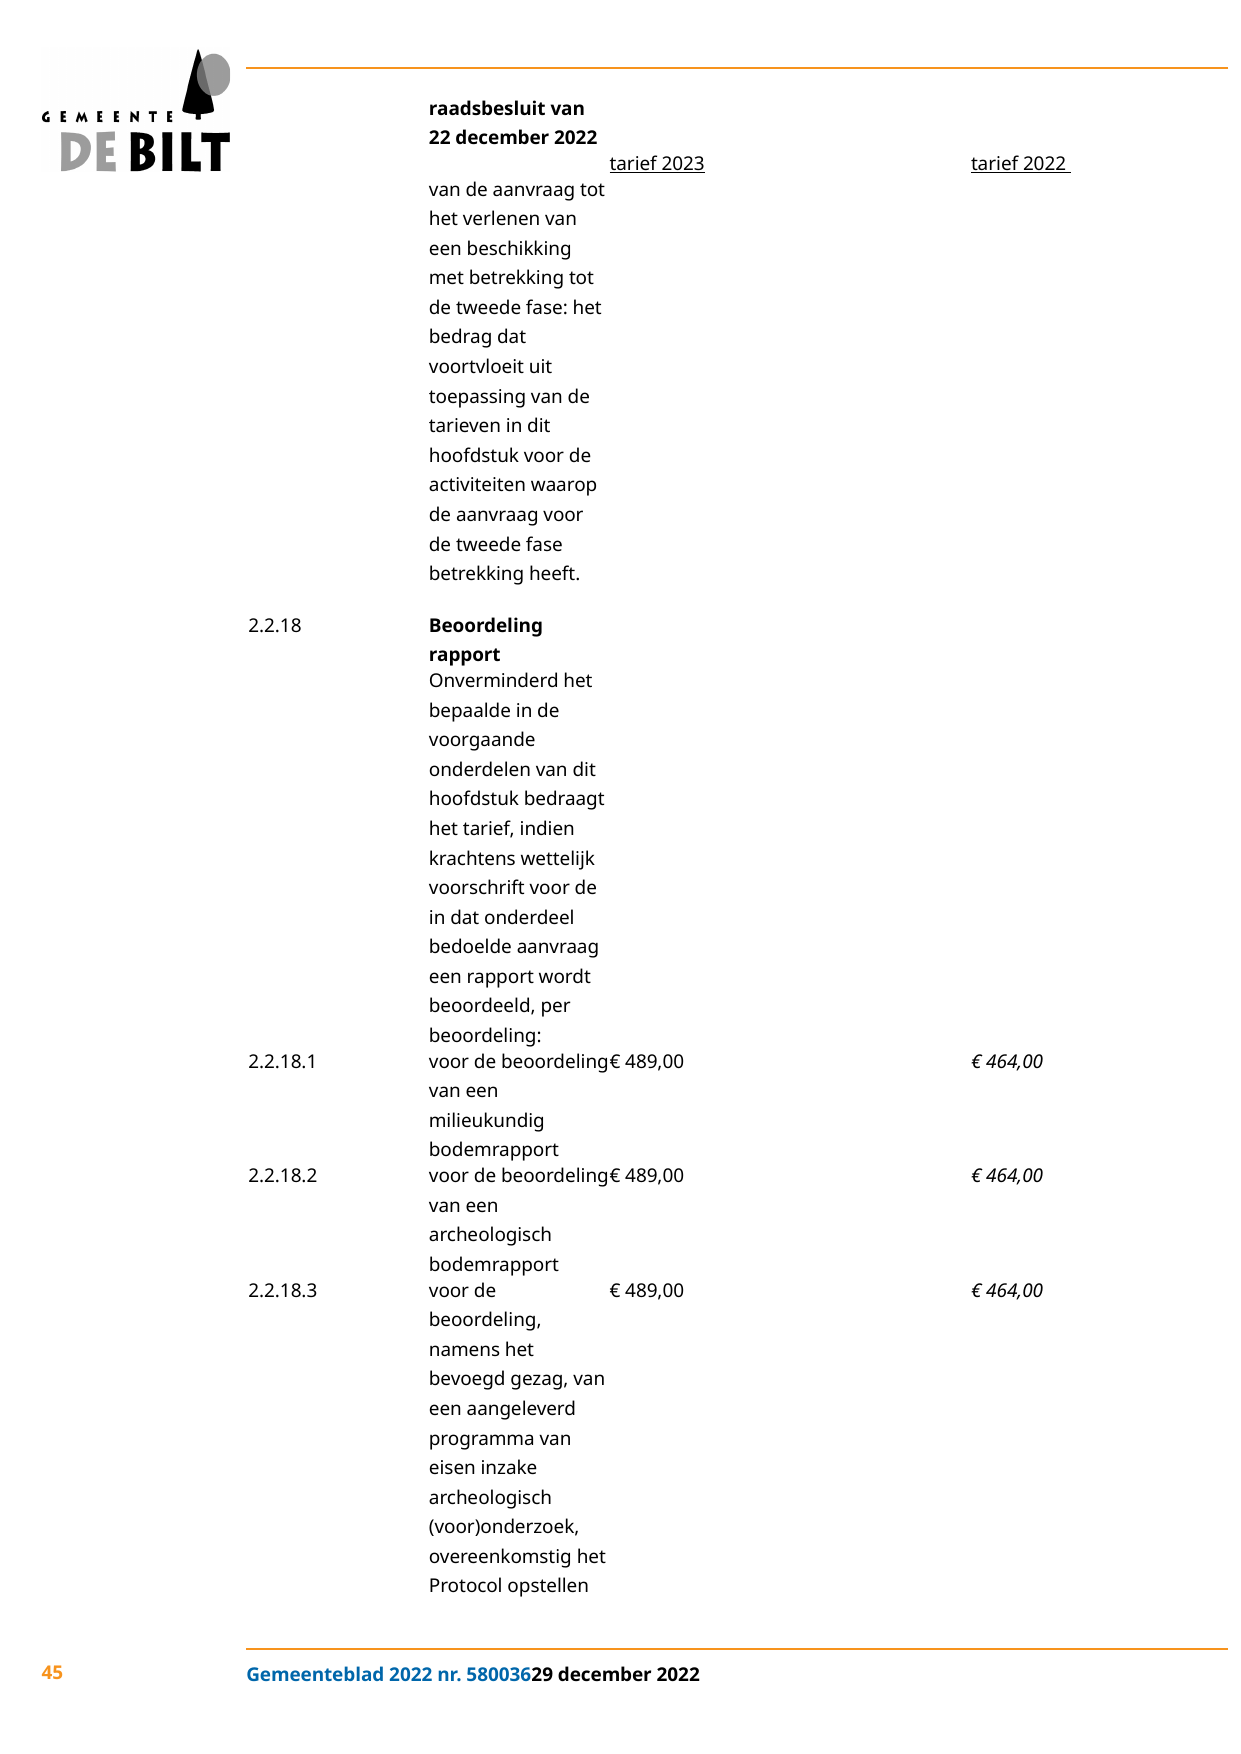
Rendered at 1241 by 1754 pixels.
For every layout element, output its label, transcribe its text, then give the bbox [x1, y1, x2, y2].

table_cell van de aanvraag tot het verlenen van een beschikking met betrekking tot de tweede fase: het bedrag dat voortvloeit uit toepassing van de tarieven in dit hoofdstuk voor de activiteiten waarop de aanvraag voor de tweede fase betrekking heeft. [429, 176, 609, 586]
table_cell [429, 586, 609, 612]
table_cell [429, 150, 609, 176]
table_cell € 489,00 [609, 1277, 971, 1598]
table_header [248, 95, 429, 150]
table_cell 2.2.18 [248, 612, 429, 667]
table_cell [971, 612, 1152, 667]
table_cell € 489,00 [609, 1048, 971, 1162]
table_cell 2.2.18.1 [248, 1048, 429, 1162]
table_cell [971, 176, 1152, 586]
table_cell [609, 176, 971, 586]
table_cell € 464,00 [971, 1163, 1152, 1277]
table_cell [248, 667, 429, 1048]
table_cell [971, 586, 1152, 612]
table_cell [609, 612, 971, 667]
table_cell [248, 150, 429, 176]
table_cell € 464,00 [971, 1048, 1152, 1162]
table_cell tarief 2023 [609, 150, 971, 176]
table_cell Onverminderd het bepaalde in de voorgaande onderdelen van dit hoofdstuk bedraagt het tarief, indien krachtens wettelijk voorschrift voor de in dat onderdeel bedoelde aanvraag een rapport wordt beoordeeld, per beoordeling: [429, 667, 609, 1048]
table_cell voor de beoordeling, namens het bevoegd gezag, van een aangeleverd programma van eisen inzake archeologisch (voor)onderzoek, overeenkomstig het Protocol opstellen [429, 1277, 609, 1598]
table_cell € 489,00 [609, 1163, 971, 1277]
table_header raadsbesluit van 22 december 2022 [429, 95, 609, 150]
table_cell voor de beoordeling van een archeologisch bodemrapport [429, 1163, 609, 1277]
table_cell tarief 2022 [971, 150, 1152, 176]
table_cell [248, 176, 429, 586]
table_cell voor de beoordeling van een milieukundig bodemrapport [429, 1048, 609, 1162]
table_cell [609, 667, 971, 1048]
table_cell [971, 667, 1152, 1048]
table_cell [248, 586, 429, 612]
table_cell [609, 586, 971, 612]
table_cell 2.2.18.2 [248, 1163, 429, 1277]
picture [41, 47, 231, 172]
table_cell 2.2.18.3 [248, 1277, 429, 1598]
table_header [609, 95, 1152, 150]
table_cell € 464,00 [971, 1277, 1152, 1598]
table_cell Beoordeling rapport [429, 612, 609, 667]
